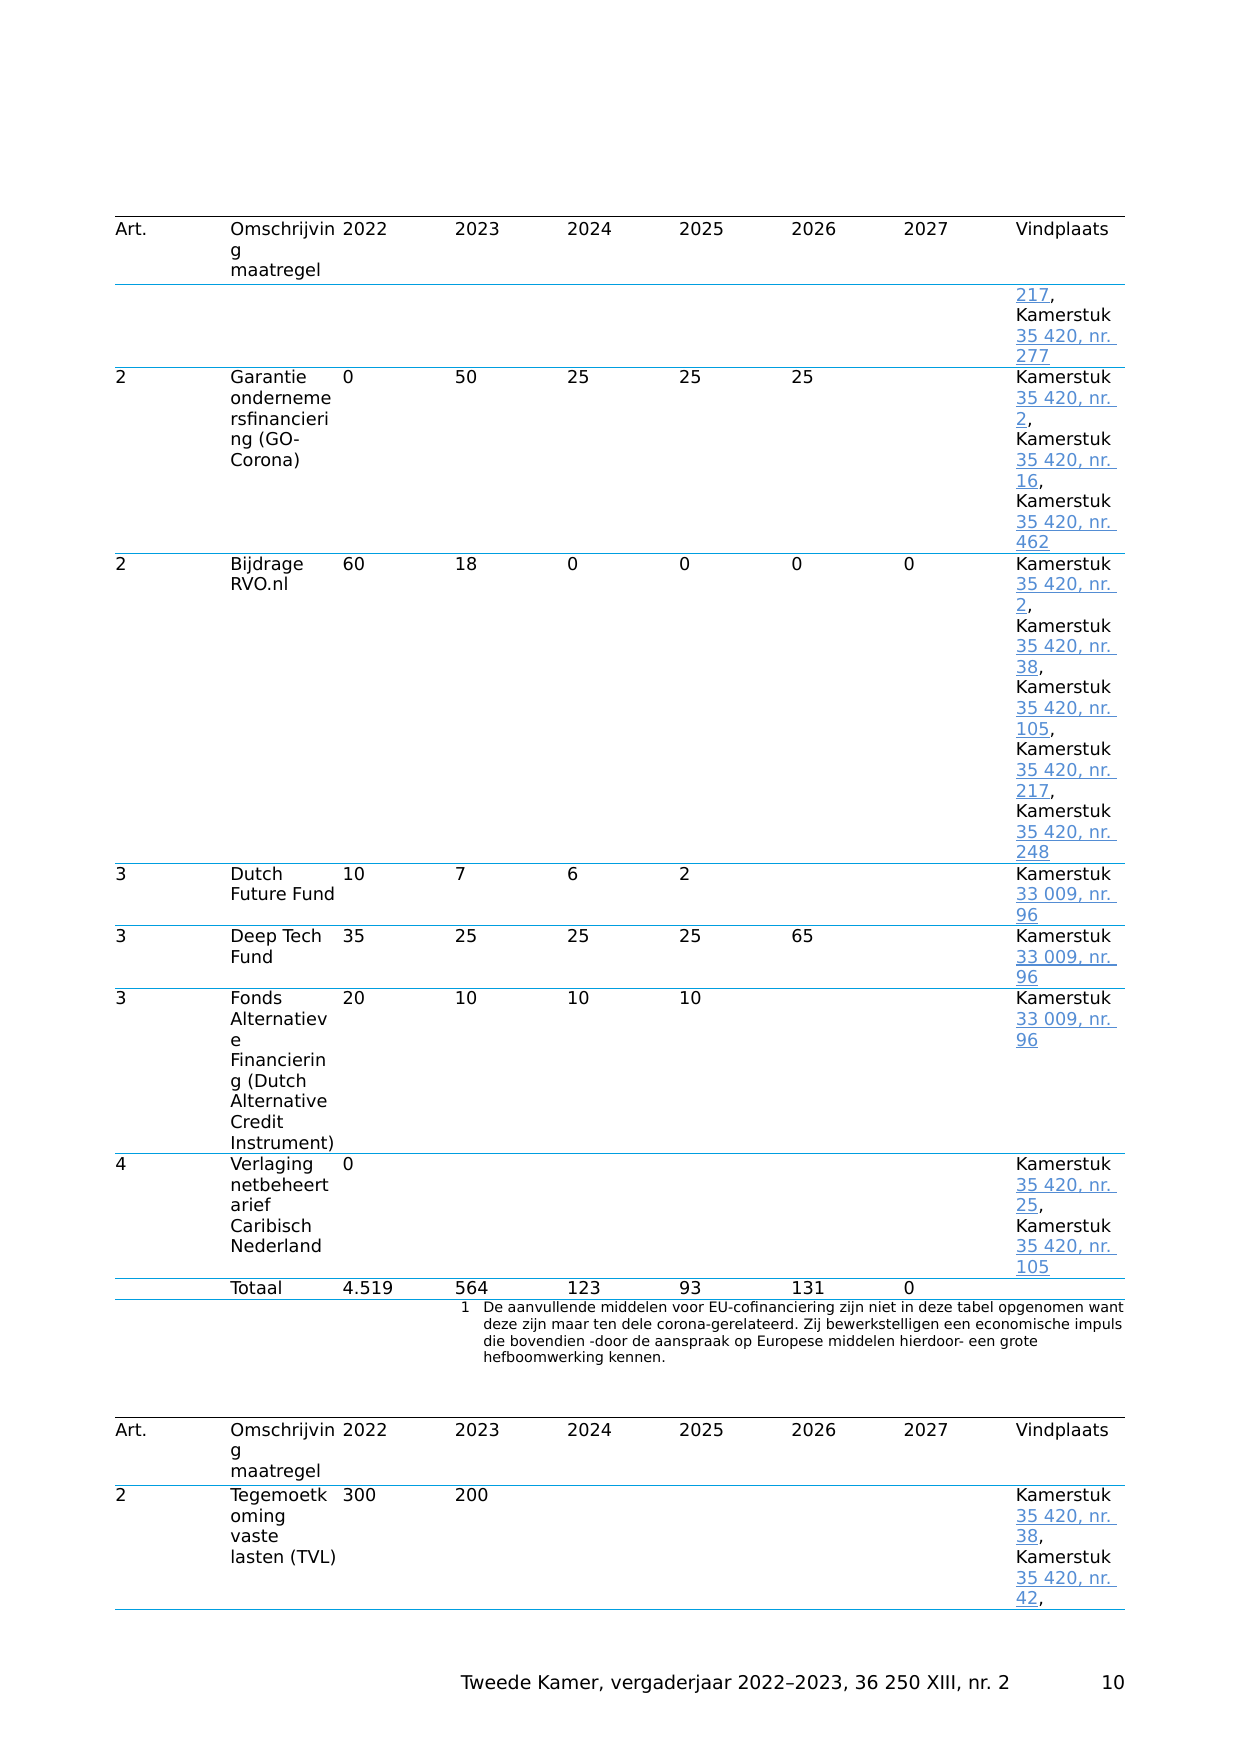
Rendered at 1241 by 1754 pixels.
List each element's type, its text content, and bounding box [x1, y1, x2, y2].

table_cell 10 [564, 989, 676, 1153]
table_cell 2023 [452, 217, 564, 284]
table_cell Totaal [227, 1279, 339, 1299]
table_cell 123 [564, 1279, 676, 1299]
table_header Tabel 5 Ontvangsten coronamaatregelen op de EZK-begroting (bedragen x € 1 mln) [115, 1391, 1125, 1416]
table_cell 131 [788, 1279, 900, 1299]
table_cell [564, 1154, 676, 1278]
table_cell 2 [115, 554, 227, 863]
table_cell 2027 [900, 1418, 1013, 1484]
table_cell [900, 1486, 1013, 1609]
table_cell Dutch Future Fund [227, 864, 339, 925]
table_cell 217, Kamerstuk 35 420, nr. 277 [1013, 285, 1125, 367]
table_cell Vindplaats [1013, 217, 1125, 284]
table_cell [788, 285, 900, 367]
table_cell 2023 [452, 1418, 564, 1484]
table_header Tabel 4 Coronamaatregelen op de EZK-begroting (bedragen x € 1 mln)1 [115, 191, 1125, 216]
table_cell 3 [115, 864, 227, 925]
table_cell 50 [452, 368, 564, 553]
table_cell [452, 1154, 564, 1278]
table_cell 25 [452, 926, 564, 988]
table_cell [676, 285, 788, 367]
table_cell [676, 1486, 788, 1609]
table_cell Art. [115, 217, 227, 284]
table_cell [900, 1154, 1013, 1278]
table_cell 2022 [340, 1418, 452, 1484]
table_cell Kamerstuk 35 420, nr. 2, Kamerstuk 35 420, nr. 16, Kamerstuk 35 420, nr. 462 [1013, 368, 1125, 553]
table_cell Kamerstuk 33 009, nr. 96 [1013, 989, 1125, 1153]
table_cell 2024 [564, 217, 676, 284]
table_cell [788, 1486, 900, 1609]
table_cell 25 [564, 926, 676, 988]
table_cell 0 [340, 368, 452, 553]
table_cell 2 [115, 1486, 227, 1609]
table_cell 0 [900, 554, 1013, 863]
table_cell 0 [676, 554, 788, 863]
table_cell 0 [564, 554, 676, 863]
table_cell 2025 [676, 1418, 788, 1484]
table_cell [1013, 1279, 1125, 1299]
table_cell 200 [452, 1486, 564, 1609]
table_cell Kamerstuk 35 420, nr. 38, Kamerstuk 35 420, nr. 42, [1013, 1486, 1125, 1609]
table_cell [227, 285, 339, 367]
table_cell [564, 285, 676, 367]
table_cell [900, 285, 1013, 367]
table_cell Omschrijving maatregel [227, 1418, 339, 1484]
table_cell 300 [340, 1486, 452, 1609]
table_cell [788, 1154, 900, 1278]
table_cell Fonds Alternatieve Financiering (Dutch Alternative Credit Instrument) [227, 989, 339, 1153]
table_cell [900, 926, 1013, 988]
table_cell Tegemoetkoming vaste lasten (TVL) [227, 1486, 339, 1609]
table_cell 2026 [788, 1418, 900, 1484]
table_cell Garantie ondernemersfinanciering (GO-Corona) [227, 368, 339, 553]
table_cell [900, 368, 1013, 553]
table_cell 93 [676, 1279, 788, 1299]
table_cell 2026 [788, 217, 900, 284]
table_cell [564, 1486, 676, 1609]
table_cell 18 [452, 554, 564, 863]
table_cell Vindplaats [1013, 1418, 1125, 1484]
table_cell 10 [452, 989, 564, 1153]
table_cell Verlaging netbeheertarief Caribisch Nederland [227, 1154, 339, 1278]
table_cell 60 [340, 554, 452, 863]
table_cell Bijdrage RVO.nl [227, 554, 339, 863]
table_cell 10 [340, 864, 452, 925]
table_cell [900, 864, 1013, 925]
table_cell Kamerstuk 35 420, nr. 2, Kamerstuk 35 420, nr. 38, Kamerstuk 35 420, nr. 105, Kamerstuk 35 420, nr. 217, Kamerstuk 35 420, nr. 248 [1013, 554, 1125, 863]
table_cell Art. [115, 1418, 227, 1484]
table_cell 6 [564, 864, 676, 925]
table_cell 0 [900, 1279, 1013, 1299]
table_cell 35 [340, 926, 452, 988]
table_cell 2024 [564, 1418, 676, 1484]
table_cell [788, 864, 900, 925]
table_cell [676, 1154, 788, 1278]
table_cell 4.519 [340, 1279, 452, 1299]
table_cell [340, 285, 452, 367]
table_cell Omschrijving maatregel [227, 217, 339, 284]
table_cell Kamerstuk 35 420, nr. 25, Kamerstuk 35 420, nr. 105 [1013, 1154, 1125, 1278]
table_cell [900, 989, 1013, 1153]
table_cell 2 [676, 864, 788, 925]
table_cell 3 [115, 926, 227, 988]
table_cell 10 [676, 989, 788, 1153]
table_cell 65 [788, 926, 900, 988]
table_cell 25 [788, 368, 900, 553]
table_cell 25 [676, 926, 788, 988]
table_cell 2025 [676, 217, 788, 284]
table_cell 564 [452, 1279, 564, 1299]
table_cell 0 [340, 1154, 452, 1278]
table_cell 2 [115, 368, 227, 553]
list De aanvullende middelen voor EU-cofinanciering zijn niet in deze tabel opgenomen want deze zijn maar ten dele corona-gerelateerd. Zij bewerkstelligen een economische impuls die bovendien -door de aanspraak op Europese middelen hierdoor- een grote hefboomwerking kennen. [461, 1300, 1125, 1366]
table_cell [788, 989, 900, 1153]
table_cell 25 [564, 368, 676, 553]
table_cell Kamerstuk 33 009, nr. 96 [1013, 864, 1125, 925]
table_cell 2027 [900, 217, 1013, 284]
table_cell [115, 285, 227, 367]
table_cell 2022 [340, 217, 452, 284]
table_cell 20 [340, 989, 452, 1153]
table_cell 25 [676, 368, 788, 553]
table_cell Deep Tech Fund [227, 926, 339, 988]
table_cell Kamerstuk 33 009, nr. 96 [1013, 926, 1125, 988]
table_cell 7 [452, 864, 564, 925]
table_cell [452, 285, 564, 367]
table_cell 0 [788, 554, 900, 863]
table_cell 4 [115, 1154, 227, 1278]
table_cell [115, 1279, 227, 1299]
table_cell 3 [115, 989, 227, 1153]
